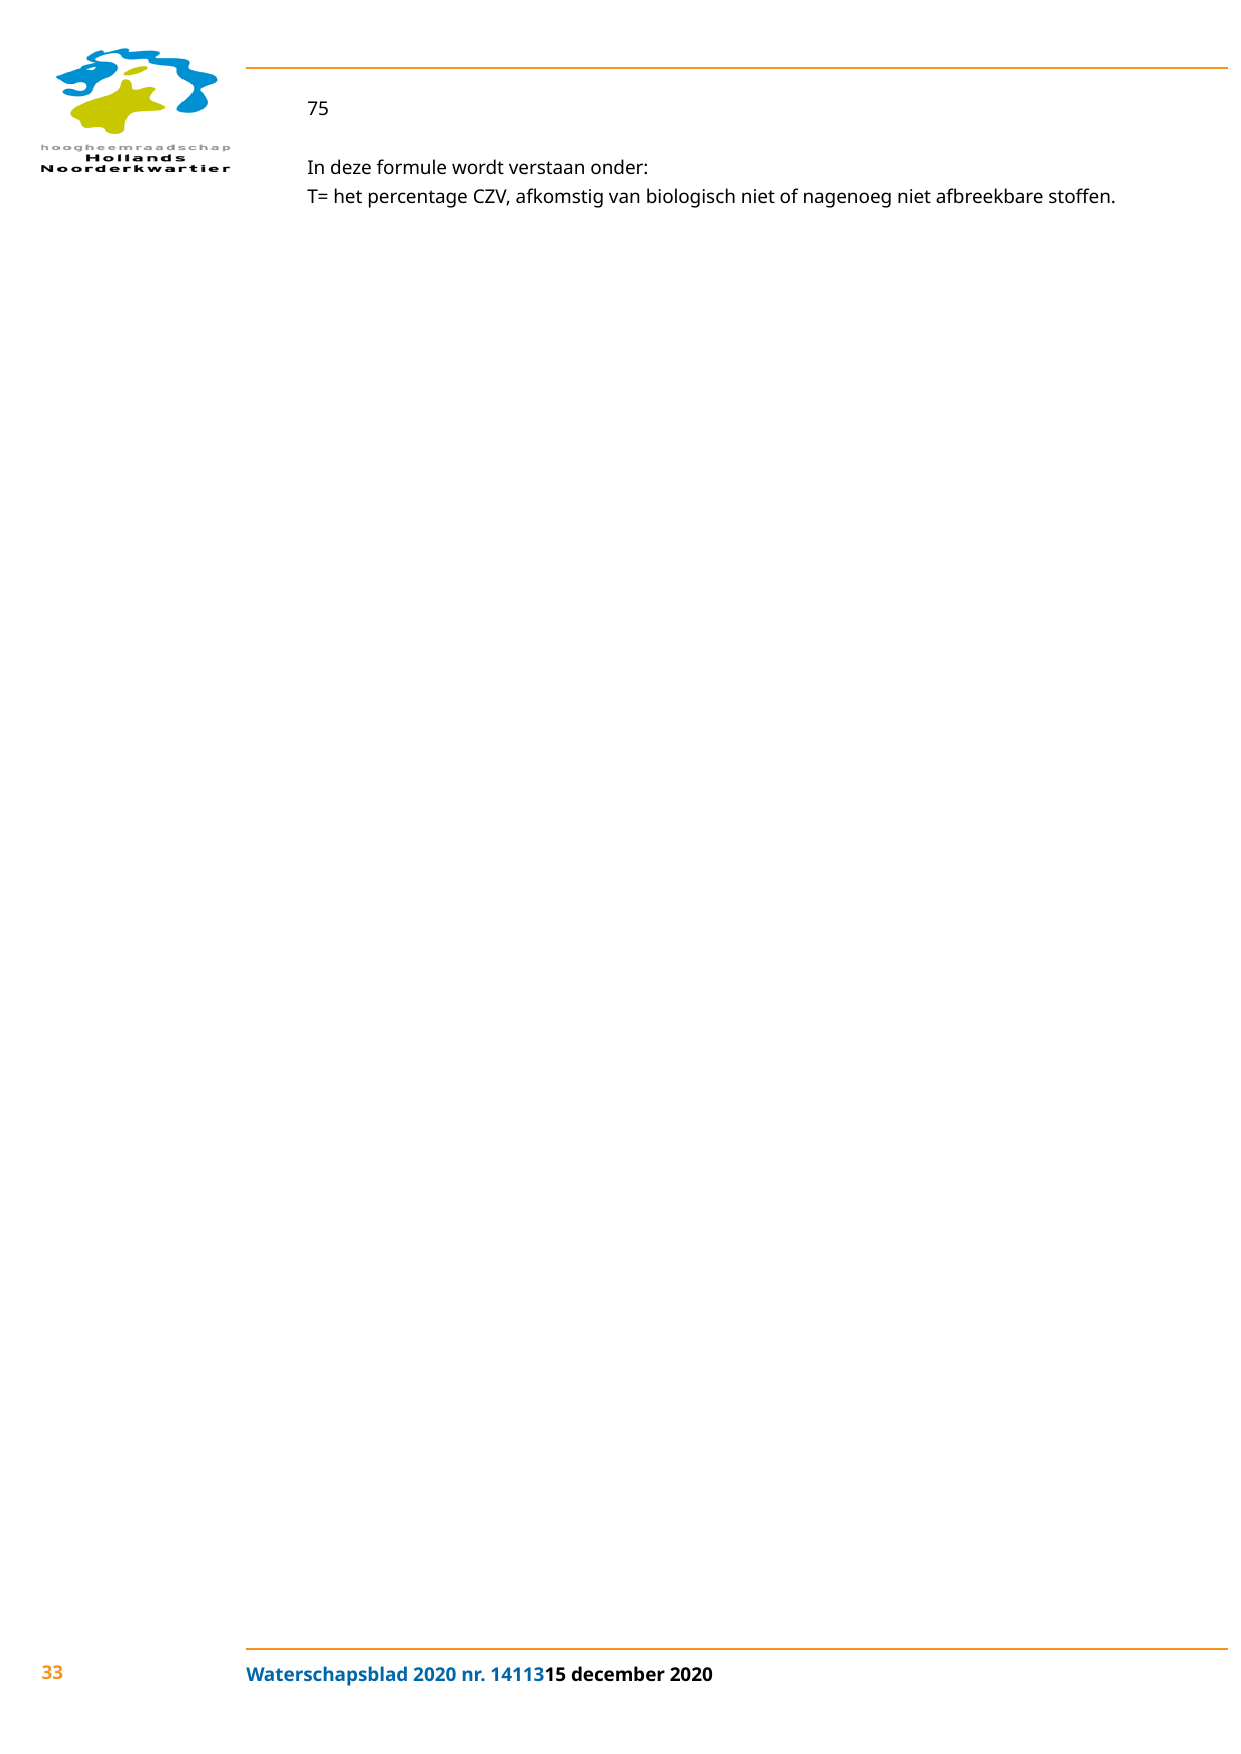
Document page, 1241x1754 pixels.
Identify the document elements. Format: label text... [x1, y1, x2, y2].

picture [41, 47, 231, 172]
list 75 [248, 95, 1152, 121]
list T= het percentage CZV, afkomstig van biologisch niet of nagenoeg niet afbreekbare stoffen. [248, 183, 1152, 209]
list In deze formule wordt verstaan onder: [248, 154, 1152, 180]
